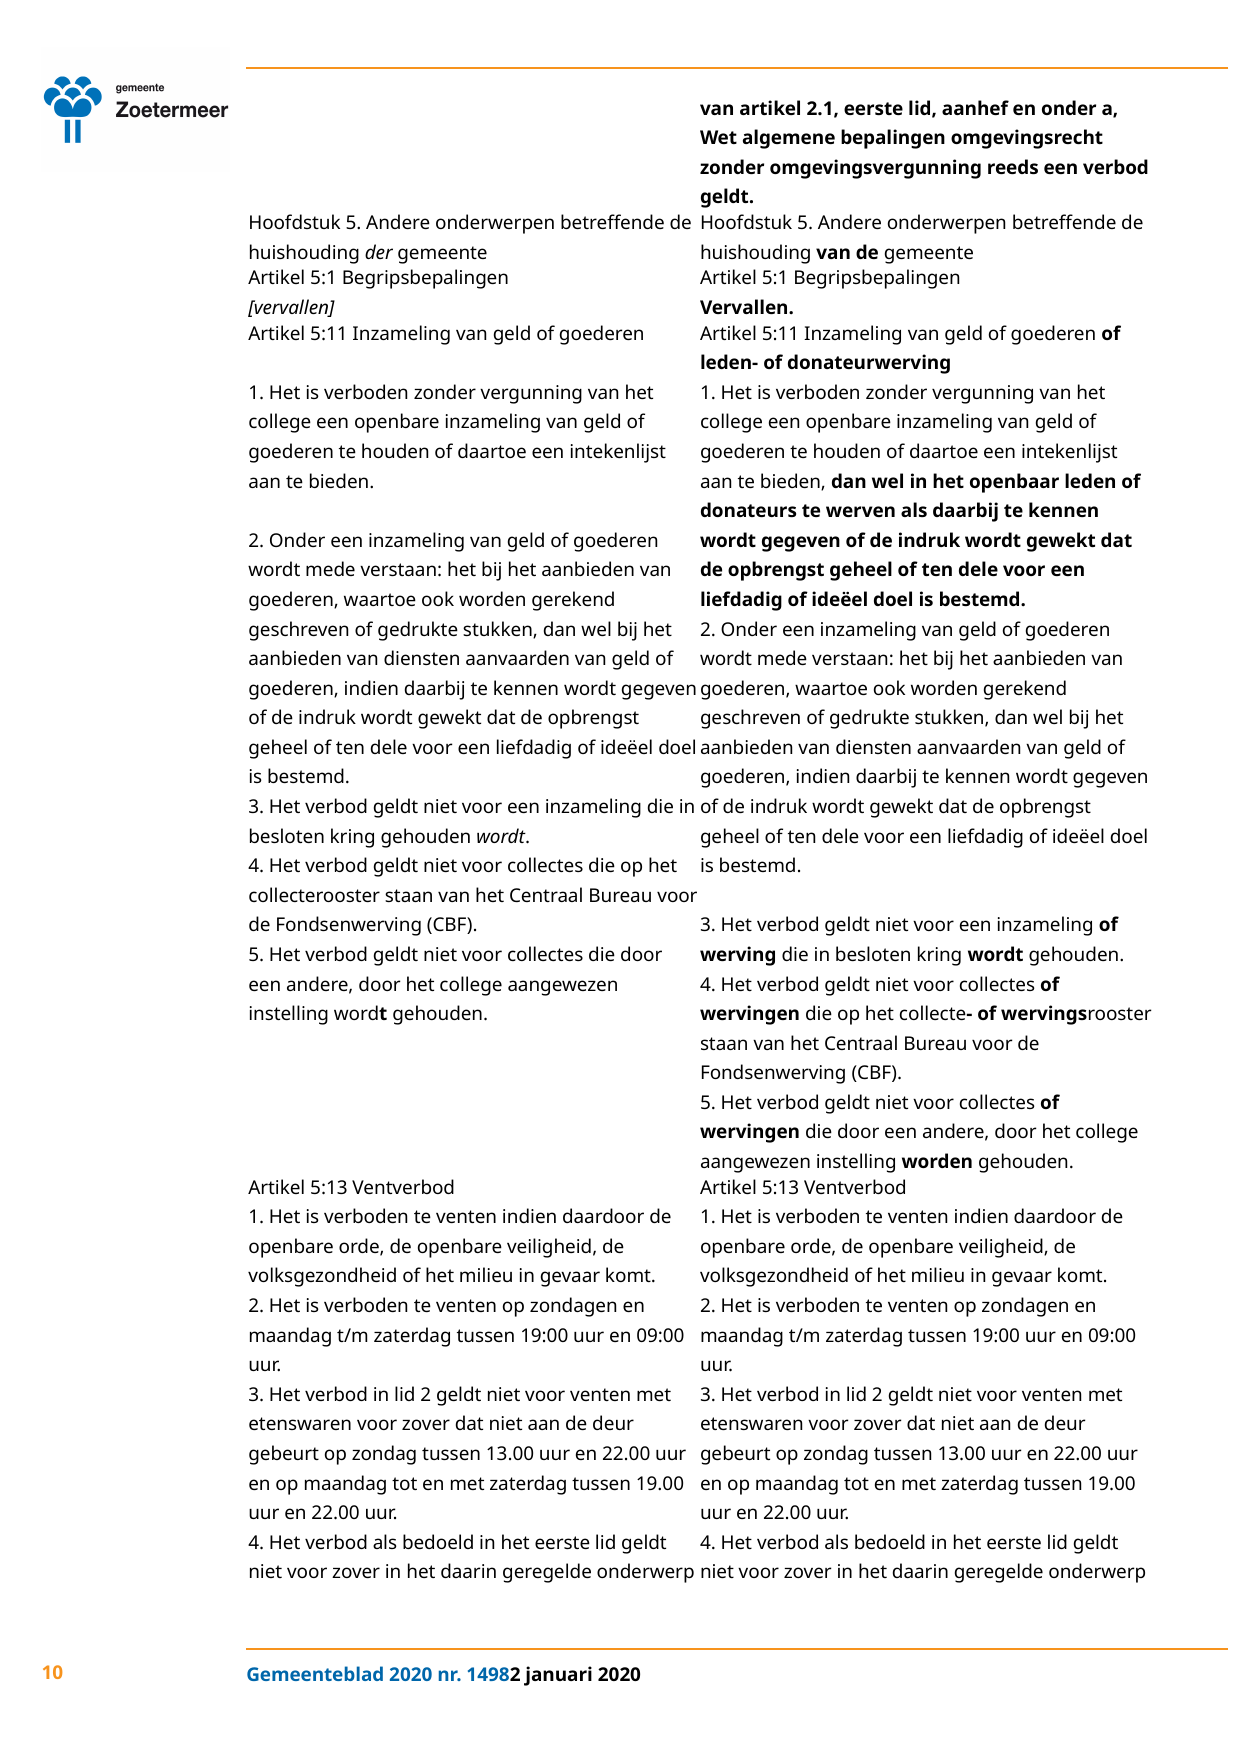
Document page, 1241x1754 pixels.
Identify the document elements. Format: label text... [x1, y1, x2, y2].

table_cell Hoofdstuk 5. Andere onderwerpen betreffende de huishouding der gemeente [248, 209, 700, 264]
table_cell van artikel 2.1, eerste lid, aanhef en onder a, Wet algemene bepalingen omgevingsrecht zonder omgevingsvergunning reeds een verbod geldt. [700, 95, 1152, 209]
table_cell Artikel 5:1 Begripsbepalingen Vervallen. [700, 265, 1152, 320]
table_cell Artikel 5:13 Ventverbod 1. Het is verboden te venten indien daardoor de openbare orde, de openbare veiligheid, de volksgezondheid of het milieu in gevaar komt. 2. Het is verboden te venten op zondagen en maandag t/m zaterdag tussen 19:00 uur en 09:00 uur. 3. Het verbod in lid 2 geldt niet voor venten met etenswaren voor zover dat niet aan de deur gebeurt op zondag tussen 13.00 uur en 22.00 uur en op maandag tot en met zaterdag tussen 19.00 uur en 22.00 uur. 4. Het verbod als bedoeld in het eerste lid geldt niet voor zover in het daarin geregelde onderwerp [700, 1174, 1152, 1584]
table_cell Hoofdstuk 5. Andere onderwerpen betreffende de huishouding van de gemeente [700, 209, 1152, 264]
table_cell Artikel 5:1 Begripsbepalingen [vervallen] [248, 265, 700, 320]
table_cell Artikel 5:11 Inzameling van geld of goederen of leden- of donateurwerving 1. Het is verboden zonder vergunning van het college een openbare inzameling van geld of goederen te houden of daartoe een intekenlijst aan te bieden, dan wel in het openbaar leden of donateurs te werven als daarbij te kennen wordt gegeven of de indruk wordt gewekt dat de opbrengst geheel of ten dele voor een liefdadig of ideëel doel is bestemd. 2. Onder een inzameling van geld of goederen wordt mede verstaan: het bij het aanbieden van goederen, waartoe ook worden gerekend geschreven of gedrukte stukken, dan wel bij het aanbieden van diensten aanvaarden van geld of goederen, indien daarbij te kennen wordt gegeven of de indruk wordt gewekt dat de opbrengst geheel of ten dele voor een liefdadig of ideëel doel is bestemd. 3. Het verbod geldt niet voor een inzameling of werving die in besloten kring wordt gehouden. 4. Het verbod geldt niet voor collectes of wervingen die op het collecte- of wervingsrooster staan van het Centraal Bureau voor de Fondsenwerving (CBF). 5. Het verbod geldt niet voor collectes of wervingen die door een andere, door het college aangewezen instelling worden gehouden. [700, 320, 1152, 1174]
table_cell Artikel 5:13 Ventverbod 1. Het is verboden te venten indien daardoor de openbare orde, de openbare veiligheid, de volksgezondheid of het milieu in gevaar komt. 2. Het is verboden te venten op zondagen en maandag t/m zaterdag tussen 19:00 uur en 09:00 uur. 3. Het verbod in lid 2 geldt niet voor venten met etenswaren voor zover dat niet aan de deur gebeurt op zondag tussen 13.00 uur en 22.00 uur en op maandag tot en met zaterdag tussen 19.00 uur en 22.00 uur. 4. Het verbod als bedoeld in het eerste lid geldt niet voor zover in het daarin geregelde onderwerp [248, 1174, 700, 1584]
picture [41, 47, 231, 172]
table_cell [248, 95, 700, 209]
table_cell Artikel 5:11 Inzameling van geld of goederen 1. Het is verboden zonder vergunning van het college een openbare inzameling van geld of goederen te houden of daartoe een intekenlijst aan te bieden. 2. Onder een inzameling van geld of goederen wordt mede verstaan: het bij het aanbieden van goederen, waartoe ook worden gerekend geschreven of gedrukte stukken, dan wel bij het aanbieden van diensten aanvaarden van geld of goederen, indien daarbij te kennen wordt gegeven of de indruk wordt gewekt dat de opbrengst geheel of ten dele voor een liefdadig of ideëel doel is bestemd. 3. Het verbod geldt niet voor een inzameling die in besloten kring gehouden wordt. 4. Het verbod geldt niet voor collectes die op het collecterooster staan van het Centraal Bureau voor de Fondsenwerving (CBF). 5. Het verbod geldt niet voor collectes die door een andere, door het college aangewezen instelling wordt gehouden. [248, 320, 700, 1174]
